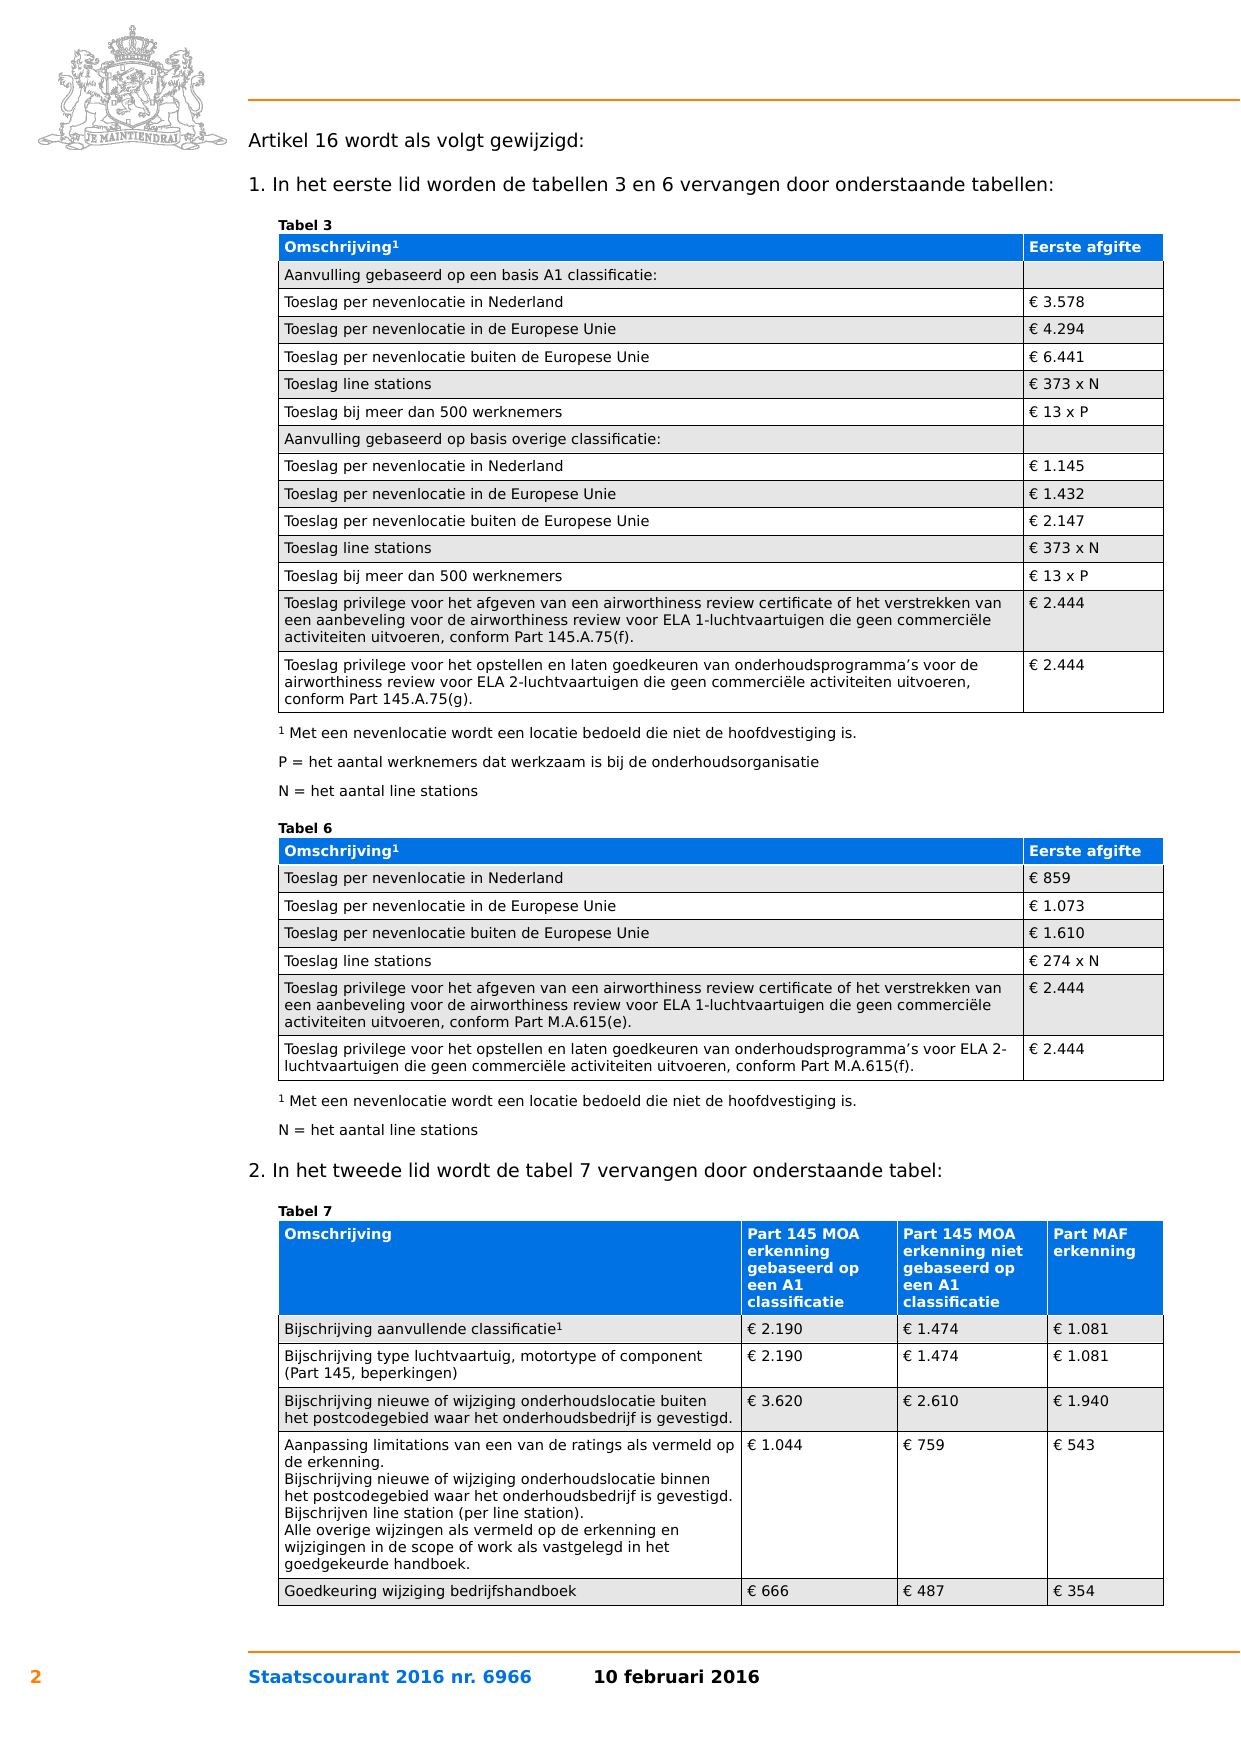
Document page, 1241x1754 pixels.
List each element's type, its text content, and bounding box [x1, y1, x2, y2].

table_cell Toeslag line stations [279, 536, 1023, 562]
table_cell Bijschrijving type luchtvaartuig, motortype of component (Part 145, beperkingen) [279, 1344, 741, 1387]
table_cell Bijschrijving nieuwe of wijziging onderhoudslocatie buiten het postcodegebied waar het onderhoudsbedrijf is gevestigd. [279, 1388, 741, 1431]
table_cell € 1.044 [742, 1432, 897, 1577]
table_cell € 1.073 [1024, 893, 1163, 919]
table_cell € 759 [898, 1432, 1047, 1577]
table_cell Omschrijving [279, 1221, 741, 1315]
table_cell € 543 [1048, 1432, 1163, 1577]
table_cell Part 145 MOA erkenning gebaseerd op een A1 classificatie [742, 1221, 897, 1315]
table_cell € 666 [742, 1579, 897, 1605]
table_cell Toeslag privilege voor het opstellen en laten goedkeuren van onderhoudsprogramma’s voor de airworthiness review voor ELA 2-luchtvaartuigen die geen commerciële activiteiten uitvoeren, conform Part 145.A.75(g). [279, 652, 1023, 712]
text 2. In het tweede lid wordt de tabel 7 vervangen door onderstaande tabel: [248, 1160, 1163, 1182]
table_cell € 487 [898, 1579, 1047, 1605]
text Artikel 16 wordt als volgt gewijzigd: [248, 130, 1163, 152]
table_cell 1 Met een nevenlocatie wordt een locatie bedoeld die niet de hoofdvestiging is. N = het aantal line stations [278, 1081, 1163, 1138]
table_cell Toeslag per nevenlocatie in Nederland [279, 454, 1023, 480]
table_cell Toeslag per nevenlocatie in Nederland [279, 866, 1023, 892]
table_cell € 2.190 [742, 1316, 897, 1342]
table_cell Toeslag per nevenlocatie buiten de Europese Unie [279, 344, 1023, 370]
table_cell Toeslag per nevenlocatie in de Europese Unie [279, 481, 1023, 507]
table_cell Eerste afgifte [1024, 838, 1163, 864]
table_cell € 373 x N [1024, 371, 1163, 398]
table_cell € 373 x N [1024, 536, 1163, 562]
table_cell Toeslag bij meer dan 500 werknemers [279, 399, 1023, 425]
table_cell € 3.578 [1024, 289, 1163, 316]
table_header Tabel 3 [278, 218, 1163, 233]
table_cell Toeslag per nevenlocatie buiten de Europese Unie [279, 508, 1023, 535]
table_cell € 1.081 [1048, 1344, 1163, 1387]
table_cell € 1.940 [1048, 1388, 1163, 1431]
table_cell Toeslag per nevenlocatie in de Europese Unie [279, 893, 1023, 919]
table_cell Omschrijving1 [279, 838, 1023, 864]
table_cell € 13 x P [1024, 399, 1163, 425]
table_cell € 2.444 [1024, 591, 1163, 651]
table_cell Part MAF erkenning [1048, 1221, 1163, 1315]
table_cell Toeslag per nevenlocatie buiten de Europese Unie [279, 920, 1023, 947]
table_cell Toeslag per nevenlocatie in Nederland [279, 289, 1023, 316]
table_cell € 2.444 [1024, 652, 1163, 712]
table_cell € 13 x P [1024, 563, 1163, 589]
table_cell € 274 x N [1024, 948, 1163, 974]
table_cell Toeslag privilege voor het afgeven van een airworthiness review certificate of het verstrekken van een aanbeveling voor de airworthiness review voor ELA 1-luchtvaartuigen die geen commerciële activiteiten uitvoeren, conform Part M.A.615(e). [279, 975, 1023, 1035]
table_cell Toeslag privilege voor het afgeven van een airworthiness review certificate of het verstrekken van een aanbeveling voor de airworthiness review voor ELA 1-luchtvaartuigen die geen commerciële activiteiten uitvoeren, conform Part 145.A.75(f). [279, 591, 1023, 651]
table_cell Toeslag per nevenlocatie in de Europese Unie [279, 317, 1023, 343]
table_cell Goedkeuring wijziging bedrijfshandboek [279, 1579, 741, 1605]
table_cell Eerste afgifte [1024, 234, 1163, 261]
table_cell [1024, 262, 1163, 288]
table_cell Bijschrijving aanvullende classificatie1 [279, 1316, 741, 1342]
table_cell € 2.190 [742, 1344, 897, 1387]
table_cell Omschrijving1 [279, 234, 1023, 261]
table_cell € 3.620 [742, 1388, 897, 1431]
table_cell Aanpassing limitations van een van de ratings als vermeld op de erkenning. Bijschrijving nieuwe of wijziging onderhoudslocatie binnen het postcodegebied waar het onderhoudsbedrijf is gevestigd. Bijschrijven line station (per line station). Alle overige wijzingen als vermeld op de erkenning en wijzigingen in de scope of work als vastgelegd in het goedgekeurde handboek. [279, 1432, 741, 1577]
text 1. In het eerste lid worden de tabellen 3 en 6 vervangen door onderstaande tabellen: [248, 174, 1163, 196]
table_cell Aanvulling gebaseerd op basis overige classificatie: [279, 426, 1023, 452]
table_cell € 2.147 [1024, 508, 1163, 535]
table_cell € 1.145 [1024, 454, 1163, 480]
table_cell Toeslag line stations [279, 371, 1023, 398]
table_cell Toeslag privilege voor het opstellen en laten goedkeuren van onderhoudsprogramma’s voor ELA 2-luchtvaartuigen die geen commerciële activiteiten uitvoeren, conform Part M.A.615(f). [279, 1036, 1023, 1080]
table_cell € 1.081 [1048, 1316, 1163, 1342]
table_cell Toeslag bij meer dan 500 werknemers [279, 563, 1023, 589]
table_cell € 4.294 [1024, 317, 1163, 343]
table_cell € 2.610 [898, 1388, 1047, 1431]
table_cell Toeslag line stations [279, 948, 1023, 974]
table_cell € 6.441 [1024, 344, 1163, 370]
table_cell € 2.444 [1024, 1036, 1163, 1080]
table_cell € 1.432 [1024, 481, 1163, 507]
table_cell € 2.444 [1024, 975, 1163, 1035]
table_cell Aanvulling gebaseerd op een basis A1 classificatie: [279, 262, 1023, 288]
table_header Tabel 6 [278, 821, 1163, 837]
table_cell [1024, 426, 1163, 452]
table_header Tabel 7 [278, 1204, 1163, 1220]
table_cell € 1.610 [1024, 920, 1163, 947]
table_cell 1 Met een nevenlocatie wordt een locatie bedoeld die niet de hoofdvestiging is. P = het aantal werknemers dat werkzaam is bij de onderhoudsorganisatie N = het aantal line stations [278, 713, 1163, 799]
table_cell Part 145 MOA erkenning niet gebaseerd op een A1 classificatie [898, 1221, 1047, 1315]
table_cell € 1.474 [898, 1316, 1047, 1342]
picture [38, 25, 227, 150]
table_cell € 354 [1048, 1579, 1163, 1605]
table_cell € 1.474 [898, 1344, 1047, 1387]
table_cell € 859 [1024, 866, 1163, 892]
